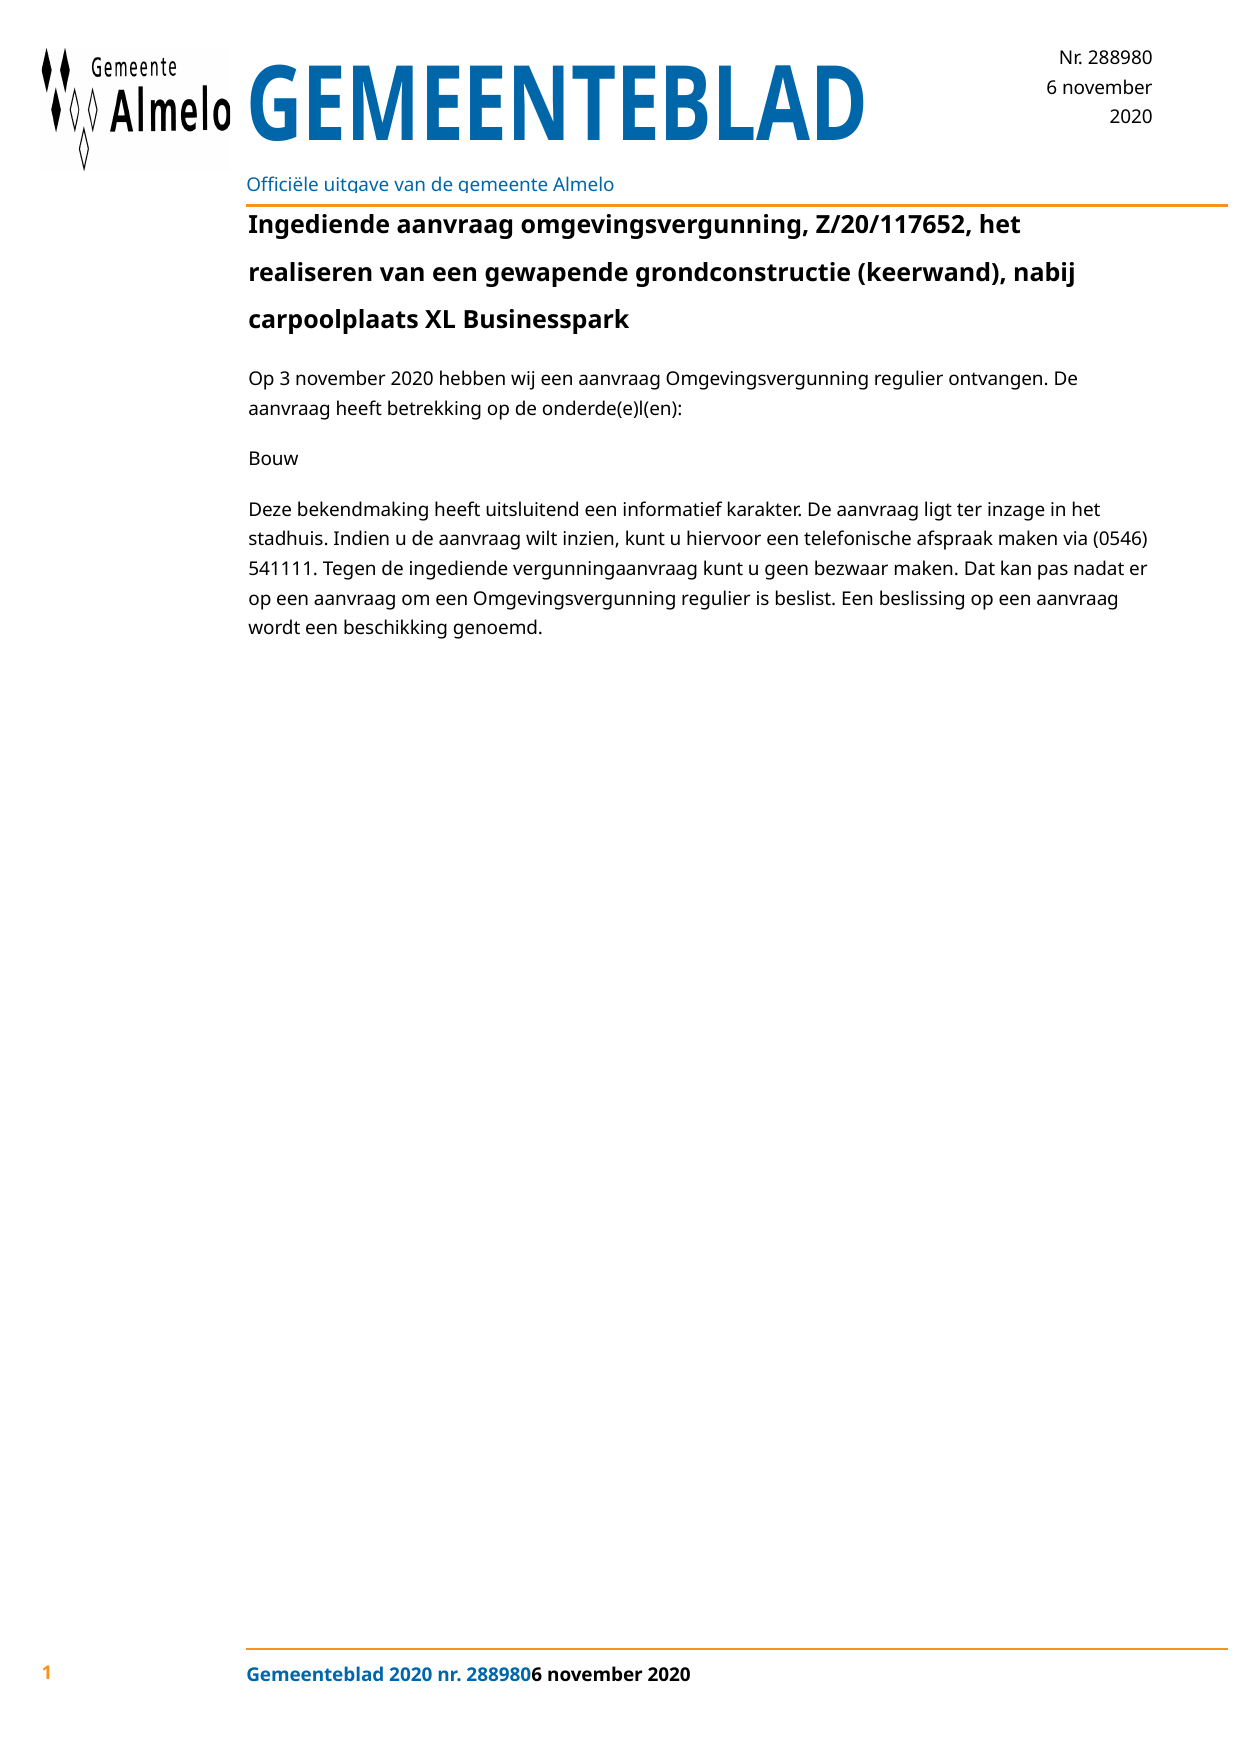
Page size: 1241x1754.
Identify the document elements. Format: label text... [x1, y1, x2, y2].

picture [41, 47, 231, 172]
text Op 3 november 2020 hebben wij een aanvraag Omgevingsvergunning regulier ontvangen. De aanvraag heeft betrekking op de onderde(e)l(en): [248, 366, 1152, 421]
text Deze bekendmaking heeft uitsluitend een informatief karakter. De aanvraag ligt ter inzage in het stadhuis. Indien u de aanvraag wilt inzien, kunt u hiervoor een telefonische afspraak maken via (0546) 541111. Tegen de ingediende vergunningaanvraag kunt u geen bezwaar maken. Dat kan pas nadat er op een aanvraag om een Omgevingsvergunning regulier is beslist. Een beslissing op een aanvraag wordt een beschikking genoemd. [248, 496, 1152, 640]
text Ingediende aanvraag omgevingsvergunning, Z/20/117652, het realiseren van een gewapende grondconstructie (keerwand), nabij carpoolplaats XL Businesspark [248, 207, 1152, 336]
text Bouw [248, 446, 1152, 471]
